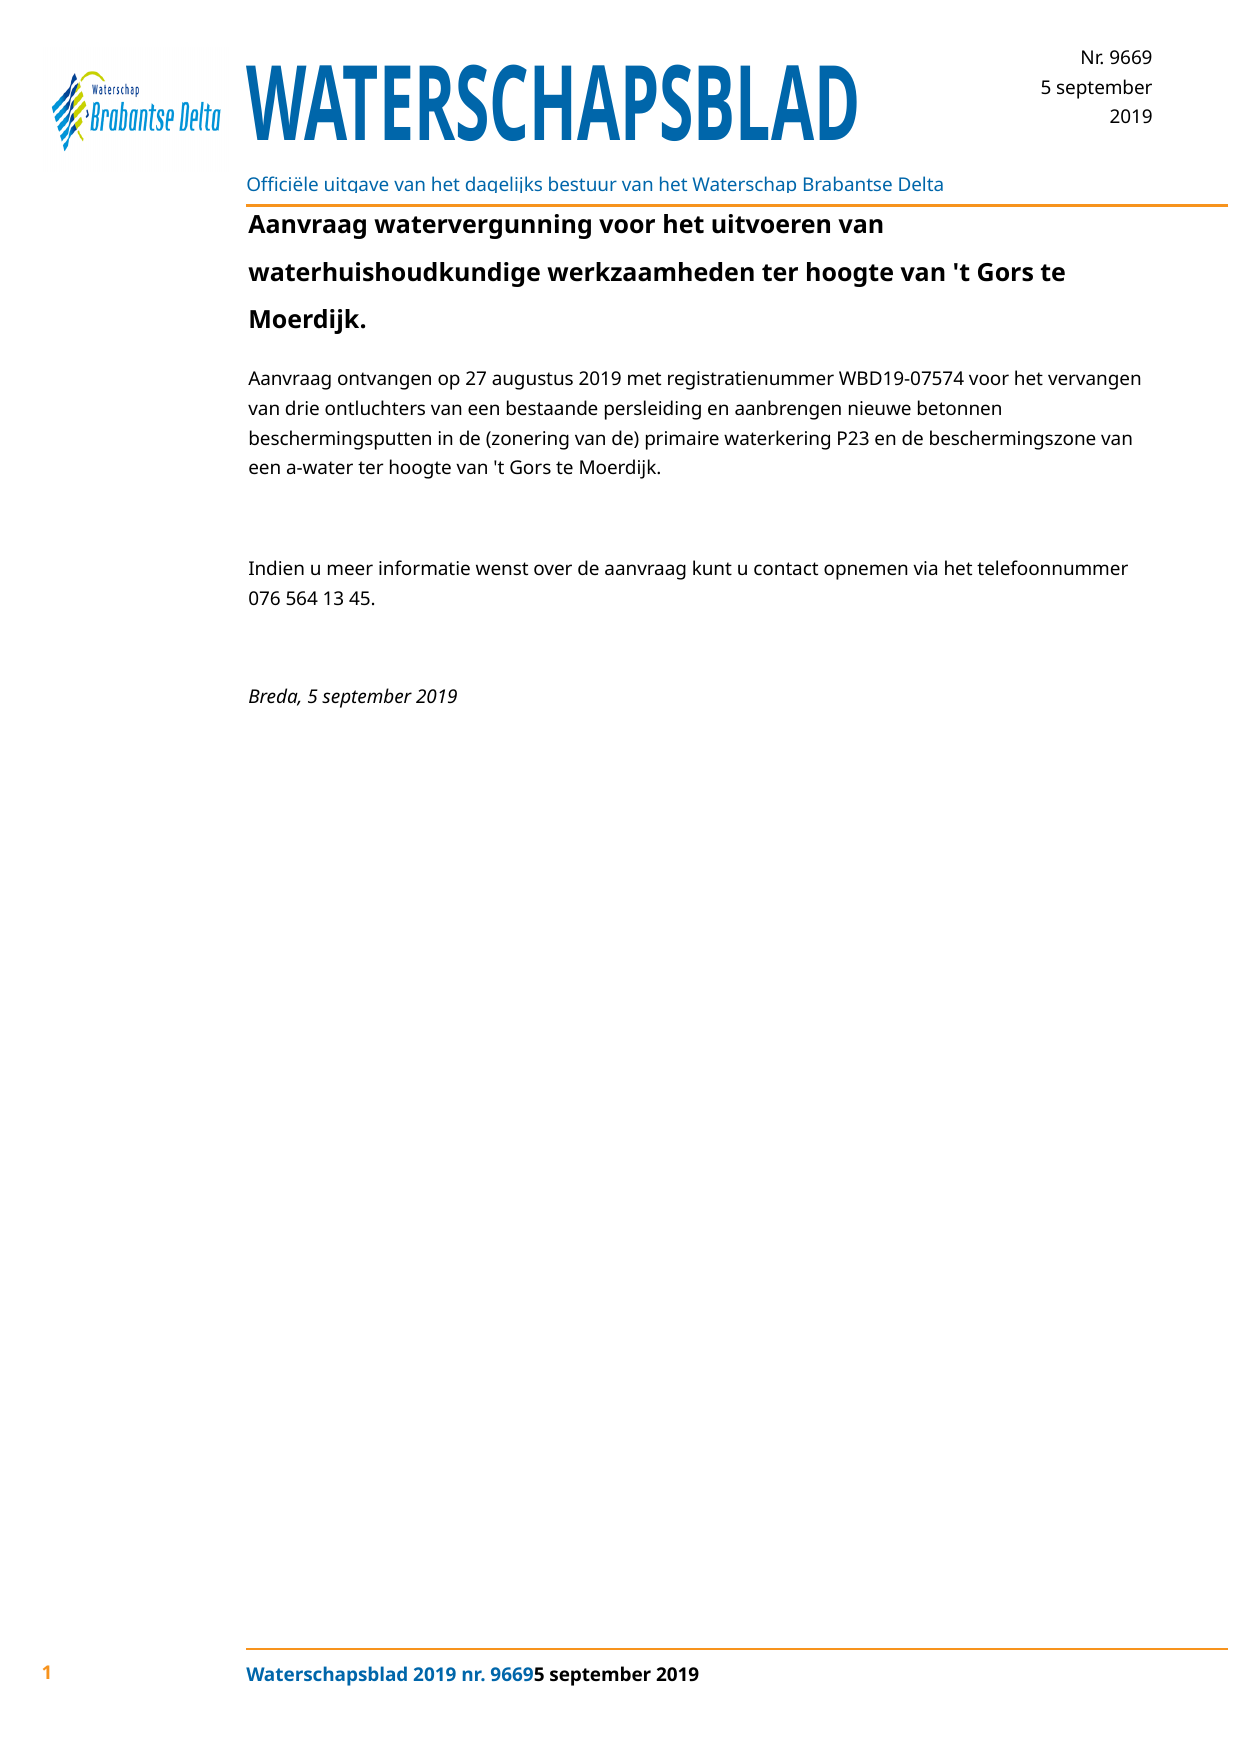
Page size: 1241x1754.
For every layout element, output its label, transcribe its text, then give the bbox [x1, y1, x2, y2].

picture [41, 47, 231, 172]
text Aanvraag watervergunning voor het uitvoeren van waterhuishoudkundige werkzaamheden ter hoogte van 't Gors te Moerdijk. [248, 207, 1152, 336]
text Breda, 5 september 2019 [248, 683, 1152, 709]
text Aanvraag ontvangen op 27 augustus 2019 met registratienummer WBD19-07574 voor het vervangen van drie ontluchters van een bestaande persleiding en aanbrengen nieuwe betonnen beschermingsputten in de (zonering van de) primaire waterkering P23 en de beschermingszone van een a-water ter hoogte van 't Gors te Moerdijk. [248, 366, 1152, 480]
text Indien u meer informatie wenst over de aanvraag kunt u contact opnemen via het telefoonnummer 076 564 13 45. [248, 555, 1152, 610]
